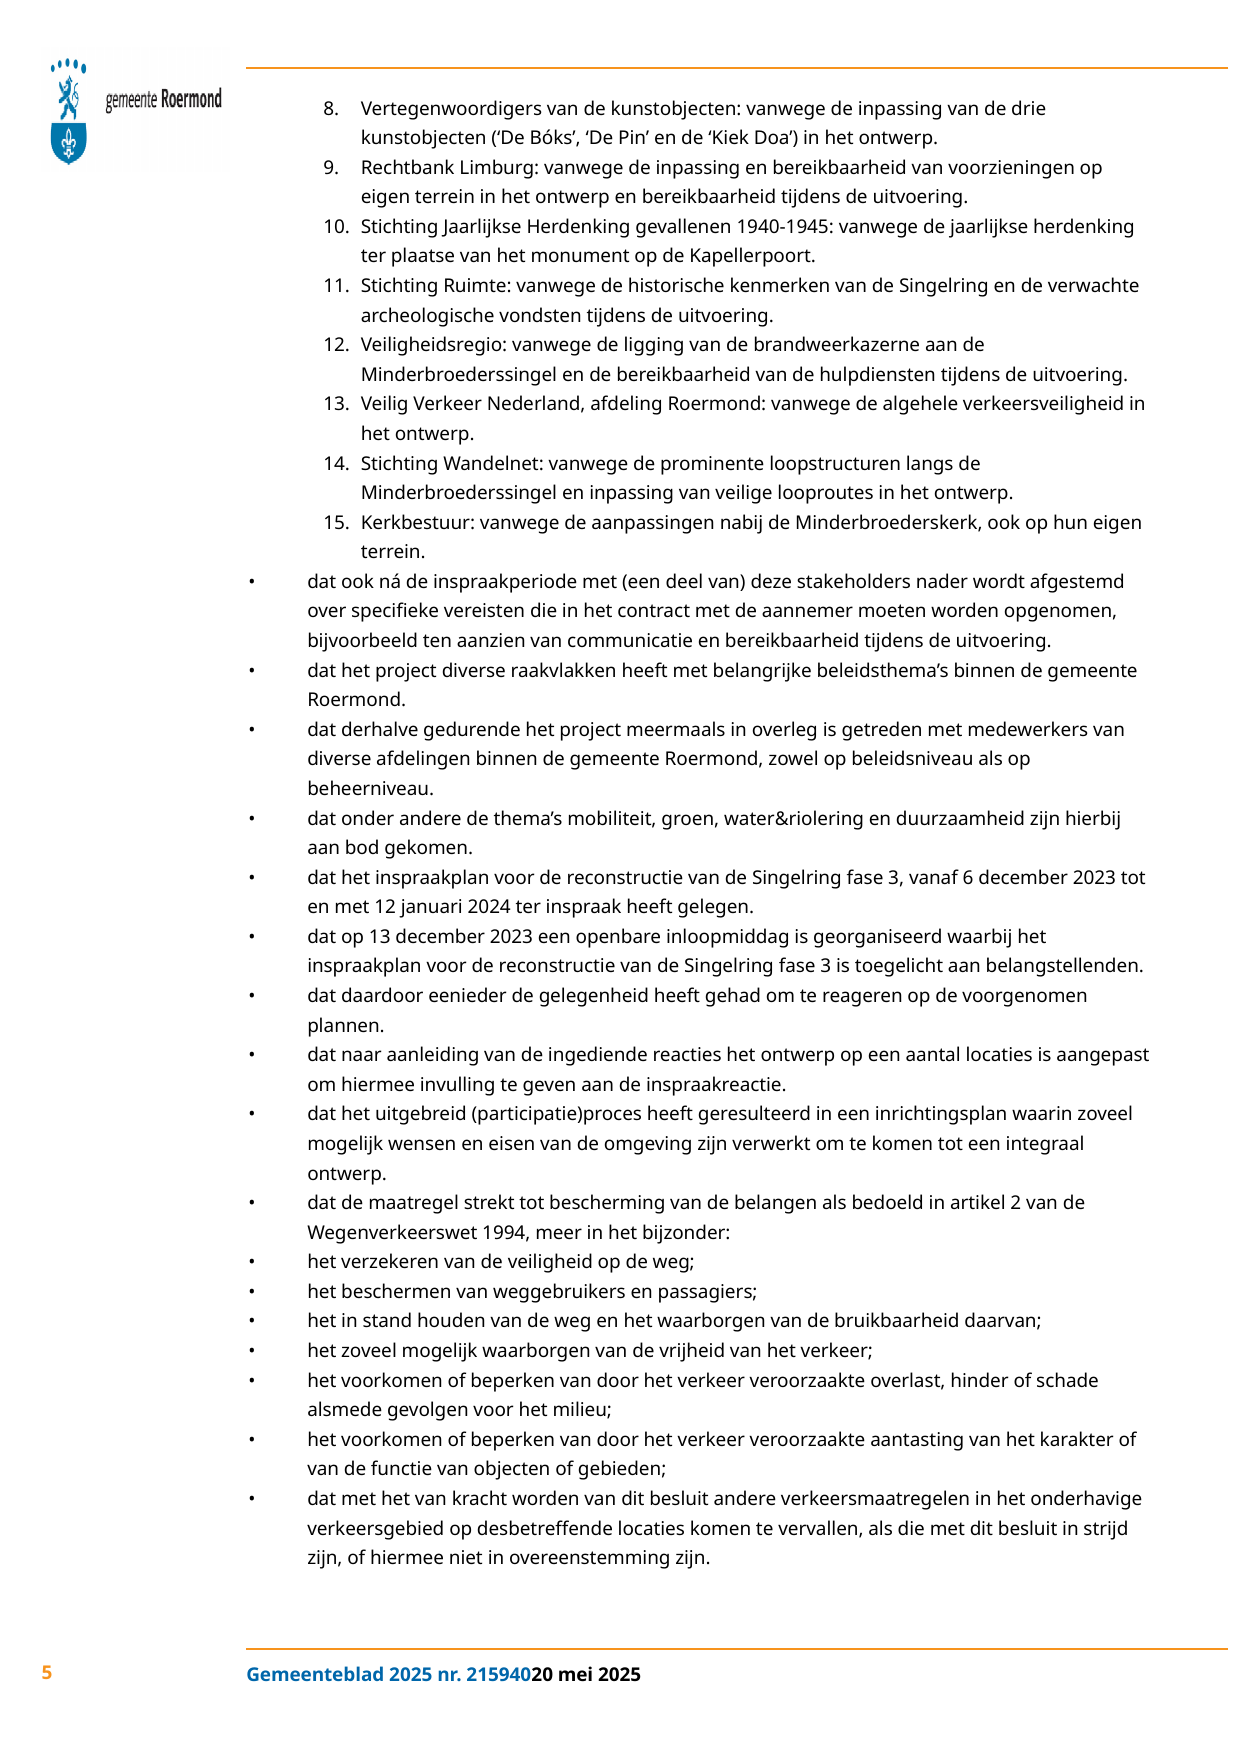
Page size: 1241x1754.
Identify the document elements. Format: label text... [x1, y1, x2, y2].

list dat naar aanleiding van de ingediende reacties het ontwerp op een aantal locaties is aangepast om hiermee invulling te geven aan de inspraakreactie. [248, 1041, 1152, 1097]
list het in stand houden van de weg en het waarborgen van de bruikbaarheid daarvan; [248, 1308, 1152, 1333]
list Stichting Wandelnet: vanwege de prominente loopstructuren langs de Minderbroederssingel en inpassing van veilige looproutes in het ontwerp. [323, 450, 1152, 505]
list het verzekeren van de veiligheid op de weg; [248, 1248, 1152, 1274]
list het voorkomen of beperken van door het verkeer veroorzaakte overlast, hinder of schade alsmede gevolgen voor het milieu; [248, 1367, 1152, 1422]
list dat ook ná de inspraakperiode met (een deel van) deze stakeholders nader wordt afgestemd over specifieke vereisten die in het contract met de aannemer moeten worden opgenomen, bijvoorbeeld ten aanzien van communicatie en bereikbaarheid tijdens de uitvoering. [248, 568, 1152, 653]
list dat op 13 december 2023 een openbare inloopmiddag is georganiseerd waarbij het inspraakplan voor de reconstructie van de Singelring fase 3 is toegelicht aan belangstellenden. [248, 923, 1152, 978]
list dat het project diverse raakvlakken heeft met belangrijke beleidsthema’s binnen de gemeente Roermond. [248, 657, 1152, 712]
list het beschermen van weggebruikers en passagiers; [248, 1278, 1152, 1304]
list dat derhalve gedurende het project meermaals in overleg is getreden met medewerkers van diverse afdelingen binnen de gemeente Roermond, zowel op beleidsniveau als op beheerniveau. [248, 716, 1152, 801]
list dat daardoor eenieder de gelegenheid heeft gehad om te reageren op de voorgenomen plannen. [248, 982, 1152, 1038]
list dat onder andere de thema’s mobiliteit, groen, water&riolering en duurzaamheid zijn hierbij aan bod gekomen. [248, 805, 1152, 860]
list dat het inspraakplan voor de reconstructie van de Singelring fase 3, vanaf 6 december 2023 tot en met 12 januari 2024 ter inspraak heeft gelegen. [248, 864, 1152, 919]
list dat met het van kracht worden van dit besluit andere verkeersmaatregelen in het onderhavige verkeersgebied op desbetreffende locaties komen te vervallen, als die met dit besluit in strijd zijn, of hiermee niet in overeenstemming zijn. [248, 1485, 1152, 1570]
list Kerkbestuur: vanwege de aanpassingen nabij de Minderbroederskerk, ook op hun eigen terrein. [323, 509, 1152, 564]
list Rechtbank Limburg: vanwege de inpassing en bereikbaarheid van voorzieningen op eigen terrein in het ontwerp en bereikbaarheid tijdens de uitvoering. [323, 154, 1152, 209]
list dat het uitgebreid (participatie)proces heeft geresulteerd in een inrichtingsplan waarin zoveel mogelijk wensen en eisen van de omgeving zijn verwerkt om te komen tot een integraal ontwerp. [248, 1101, 1152, 1186]
list Stichting Ruimte: vanwege de historische kenmerken van de Singelring en de verwachte archeologische vondsten tijdens de uitvoering. [323, 272, 1152, 328]
list het zoveel mogelijk waarborgen van de vrijheid van het verkeer; [248, 1337, 1152, 1363]
list het voorkomen of beperken van door het verkeer veroorzaakte aantasting van het karakter of van de functie van objecten of gebieden; [248, 1426, 1152, 1481]
picture [41, 47, 231, 172]
list Veilig Verkeer Nederland, afdeling Roermond: vanwege de algehele verkeersveiligheid in het ontwerp. [323, 391, 1152, 446]
list Vertegenwoordigers van de kunstobjecten: vanwege de inpassing van de drie kunstobjecten (‘De Bóks’, ‘De Pin’ en de ‘Kiek Doa’) in het ontwerp. [323, 95, 1152, 150]
list Stichting Jaarlijkse Herdenking gevallenen 1940-1945: vanwege de jaarlijkse herdenking ter plaatse van het monument op de Kapellerpoort. [323, 213, 1152, 268]
list Veiligheidsregio: vanwege de ligging van de brandweerkazerne aan de Minderbroederssingel en de bereikbaarheid van de hulpdiensten tijdens de uitvoering. [323, 331, 1152, 387]
list dat de maatregel strekt tot bescherming van de belangen als bedoeld in artikel 2 van de Wegenverkeerswet 1994, meer in het bijzonder: [248, 1189, 1152, 1245]
